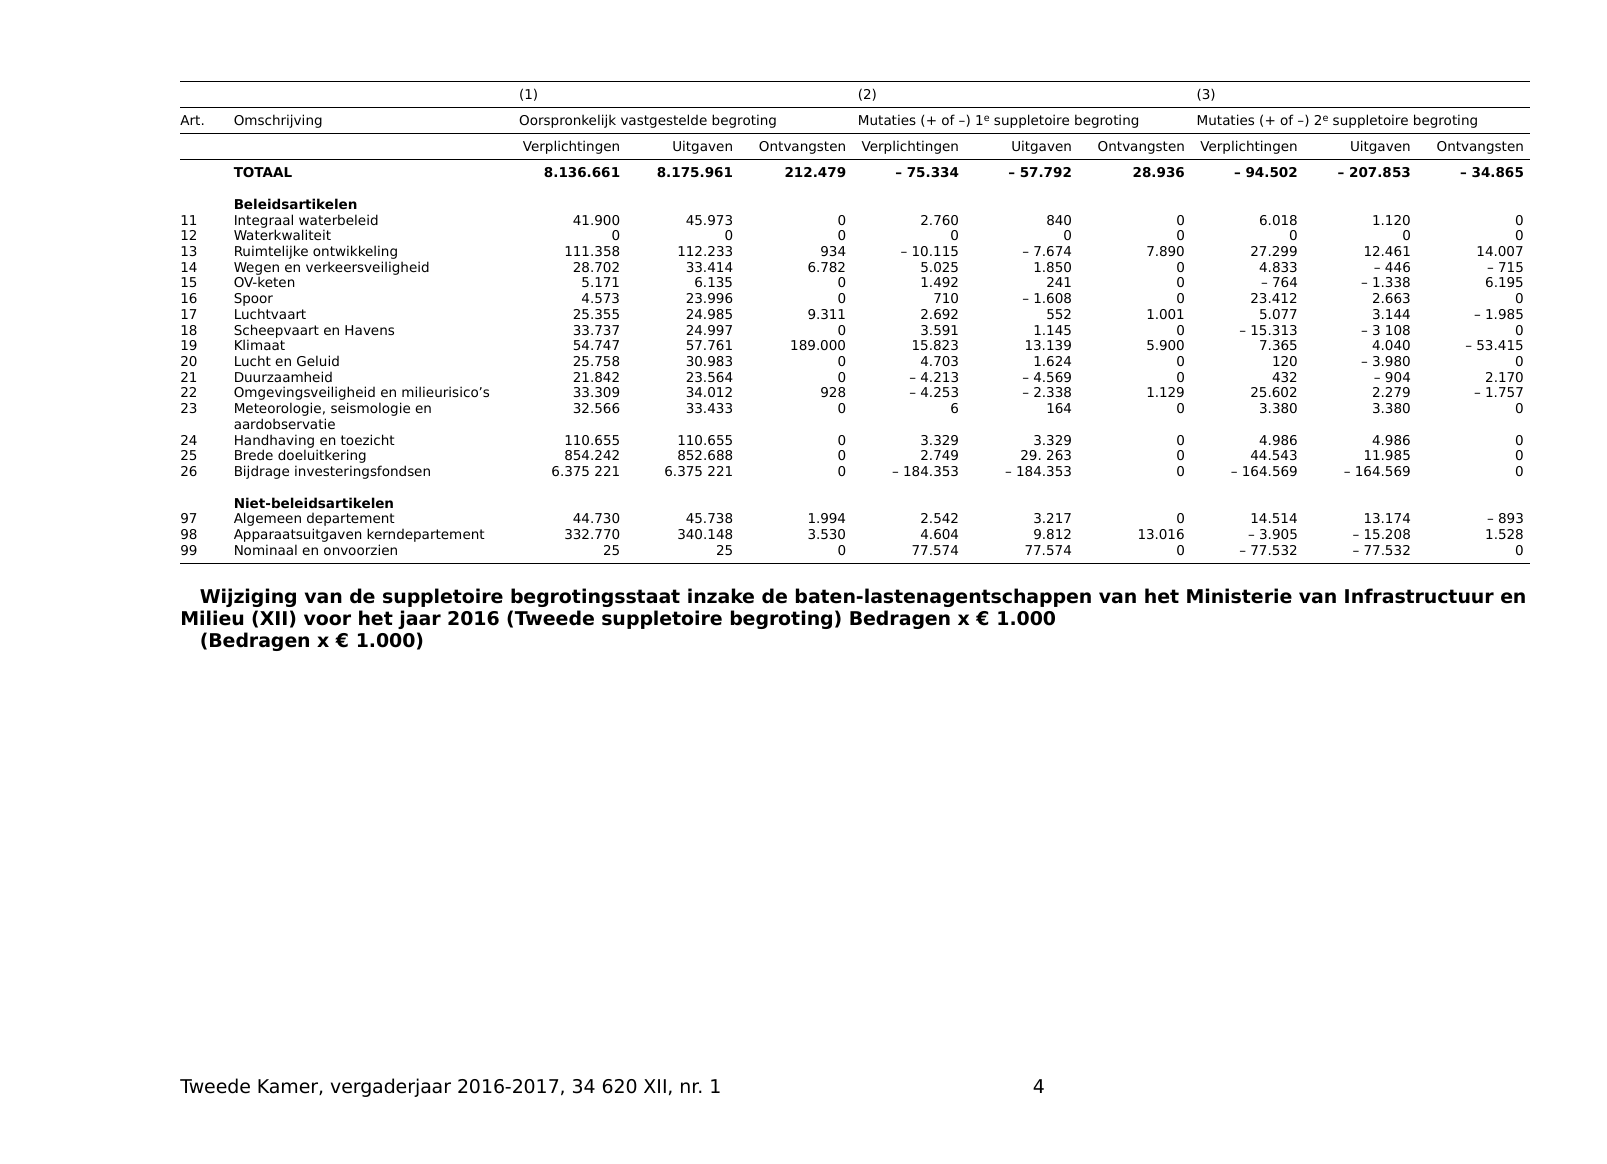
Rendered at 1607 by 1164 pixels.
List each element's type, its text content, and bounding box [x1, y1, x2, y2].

table_cell [513, 480, 626, 495]
table_cell Waterkwaliteit [228, 228, 513, 244]
table_cell [1078, 495, 1191, 511]
table_cell 0 [1191, 228, 1303, 244]
table_cell 110.655 [626, 433, 739, 448]
table_cell 0 [739, 323, 852, 338]
table_cell Ruimtelijke ontwikkeling [228, 244, 513, 259]
table_cell 1.001 [1078, 307, 1191, 322]
table_cell 97 [180, 511, 228, 527]
table_cell Apparaatsuitgaven kerndepartement [228, 527, 513, 543]
table_cell 14.007 [1416, 244, 1529, 259]
table_cell [513, 197, 626, 212]
table_cell 852.688 [626, 448, 739, 464]
table_cell [1191, 197, 1303, 212]
table_cell – 164.569 [1304, 464, 1416, 480]
table_cell 934 [739, 244, 852, 259]
table_cell 21.842 [513, 370, 626, 385]
table_cell [1416, 495, 1529, 511]
table_cell [626, 495, 739, 511]
table_cell 0 [1416, 354, 1529, 369]
table_cell 0 [513, 228, 626, 244]
table_cell 0 [739, 464, 852, 480]
table_cell 28.702 [513, 260, 626, 275]
table_cell [626, 197, 739, 212]
table_cell 0 [1416, 464, 1529, 480]
table_cell – 893 [1416, 511, 1529, 527]
table_cell Mutaties (+ of –) 1e suppletoire begroting [852, 108, 1191, 133]
table_cell 0 [1416, 291, 1529, 307]
table_cell – 75.334 [852, 160, 965, 181]
table_cell 1.994 [739, 511, 852, 527]
table_cell 33.309 [513, 385, 626, 401]
table_cell 13.174 [1304, 511, 1416, 527]
table_cell Lucht en Geluid [228, 354, 513, 369]
table_cell – 446 [1304, 260, 1416, 275]
table_cell 432 [1191, 370, 1303, 385]
table_cell Klimaat [228, 338, 513, 354]
table_cell – 4.569 [965, 370, 1078, 385]
table_cell Uitgaven [965, 134, 1078, 159]
table_cell [228, 480, 513, 495]
table_cell Omgevingsveiligheid en milieurisico’s [228, 385, 513, 401]
table_cell 14 [180, 260, 228, 275]
table_cell 19 [180, 338, 228, 354]
table_cell 41.900 [513, 212, 626, 228]
table_cell 0 [739, 401, 852, 432]
table_cell 0 [965, 228, 1078, 244]
table_cell Handhaving en toezicht [228, 433, 513, 448]
table_cell Luchtvaart [228, 307, 513, 322]
table_cell 4.573 [513, 291, 626, 307]
text (Bedragen x € 1.000) [180, 630, 1529, 652]
table_cell 77.574 [852, 543, 965, 563]
table_cell 24 [180, 433, 228, 448]
table_cell 3.217 [965, 511, 1078, 527]
table_cell – 15.313 [1191, 323, 1303, 338]
table_cell [1416, 181, 1529, 197]
table_cell 0 [852, 228, 965, 244]
table_cell [965, 181, 1078, 197]
table_cell – 715 [1416, 260, 1529, 275]
table_cell 28.936 [1078, 160, 1191, 181]
table_cell 6.375 221 [626, 464, 739, 480]
table_cell [1078, 480, 1191, 495]
table_cell 12.461 [1304, 244, 1416, 259]
table_cell 0 [1078, 448, 1191, 464]
table_cell 32.566 [513, 401, 626, 432]
table_cell – 77.532 [1304, 543, 1416, 563]
table_cell OV-keten [228, 275, 513, 291]
table_cell [1078, 181, 1191, 197]
table_cell [739, 495, 852, 511]
table_cell 0 [1078, 511, 1191, 527]
table_cell 11 [180, 212, 228, 228]
table_cell 0 [1078, 433, 1191, 448]
table_cell Art. [180, 108, 228, 133]
table_cell 0 [1416, 323, 1529, 338]
table_cell Wegen en verkeersveiligheid [228, 260, 513, 275]
table_cell 4.604 [852, 527, 965, 543]
table_cell [1078, 197, 1191, 212]
table_cell [513, 495, 626, 511]
table_cell Ontvangsten [1078, 134, 1191, 159]
table_cell 25.355 [513, 307, 626, 322]
table_header [228, 82, 513, 107]
table_cell [1191, 495, 1303, 511]
table_cell 1.850 [965, 260, 1078, 275]
table_cell 4.986 [1191, 433, 1303, 448]
table_cell – 77.532 [1191, 543, 1303, 563]
table_cell 6.018 [1191, 212, 1303, 228]
table_cell 27.299 [1191, 244, 1303, 259]
table_cell 6 [852, 401, 965, 432]
table_cell 0 [1078, 260, 1191, 275]
table_cell 23.412 [1191, 291, 1303, 307]
table_cell [180, 134, 228, 159]
table_cell [180, 495, 228, 511]
table_cell 25.758 [513, 354, 626, 369]
table_cell [1304, 495, 1416, 511]
table_cell 23.996 [626, 291, 739, 307]
table_cell 14.514 [1191, 511, 1303, 527]
table_cell 2.663 [1304, 291, 1416, 307]
table_header [180, 82, 228, 107]
table_cell 23.564 [626, 370, 739, 385]
table_cell 25 [513, 543, 626, 563]
table_cell TOTAAL [228, 160, 513, 181]
table_cell Ontvangsten [739, 134, 852, 159]
table_cell 0 [739, 291, 852, 307]
table_cell 110.655 [513, 433, 626, 448]
table_cell 0 [1416, 448, 1529, 464]
table_cell – 1.338 [1304, 275, 1416, 291]
table_cell 1.120 [1304, 212, 1416, 228]
table_cell 0 [1078, 275, 1191, 291]
table_cell Omschrijving [228, 108, 513, 133]
table_cell 13 [180, 244, 228, 259]
table_cell Meteorologie, seismologie en aardobservatie [228, 401, 513, 432]
table_cell 20 [180, 354, 228, 369]
table_cell 0 [1078, 354, 1191, 369]
table_cell – 184.353 [852, 464, 965, 480]
table_cell 33.433 [626, 401, 739, 432]
table_cell [180, 160, 228, 181]
table_cell [228, 181, 513, 197]
table_cell 33.737 [513, 323, 626, 338]
table_cell 0 [1078, 291, 1191, 307]
table_cell 6.135 [626, 275, 739, 291]
table_cell – 7.674 [965, 244, 1078, 259]
table_cell – 904 [1304, 370, 1416, 385]
table_cell 77.574 [965, 543, 1078, 563]
table_cell – 10.115 [852, 244, 965, 259]
table_cell 3.530 [739, 527, 852, 543]
table_cell [180, 197, 228, 212]
table_cell Verplichtingen [1191, 134, 1303, 159]
table_cell 340.148 [626, 527, 739, 543]
table_cell [180, 480, 228, 495]
table_cell 9.311 [739, 307, 852, 322]
table_cell [1191, 480, 1303, 495]
table_cell 1.528 [1416, 527, 1529, 543]
table_cell – 53.415 [1416, 338, 1529, 354]
table_cell 6.375 221 [513, 464, 626, 480]
table_cell Bijdrage investeringsfondsen [228, 464, 513, 480]
table_cell [1191, 181, 1303, 197]
table_cell 25 [180, 448, 228, 464]
table_cell – 4.213 [852, 370, 965, 385]
table_cell – 207.853 [1304, 160, 1416, 181]
table_cell [965, 495, 1078, 511]
table_cell 17 [180, 307, 228, 322]
table_cell 15 [180, 275, 228, 291]
table_cell 3.591 [852, 323, 965, 338]
table_cell 5.900 [1078, 338, 1191, 354]
table_cell [852, 495, 965, 511]
table_cell 0 [1416, 543, 1529, 563]
table_cell 928 [739, 385, 852, 401]
table_cell Oorspronkelijk vastgestelde begroting [513, 108, 852, 133]
table_cell 552 [965, 307, 1078, 322]
table_cell Spoor [228, 291, 513, 307]
table_cell 0 [1416, 228, 1529, 244]
table_cell 25.602 [1191, 385, 1303, 401]
table_cell 3.380 [1191, 401, 1303, 432]
table_cell Ontvangsten [1416, 134, 1529, 159]
table_cell 24.997 [626, 323, 739, 338]
table_cell 0 [739, 543, 852, 563]
table_cell 2.760 [852, 212, 965, 228]
table_cell – 34.865 [1416, 160, 1529, 181]
table_cell 241 [965, 275, 1078, 291]
table_cell 164 [965, 401, 1078, 432]
table_cell 26 [180, 464, 228, 480]
table_cell 0 [1078, 543, 1191, 563]
table_cell [626, 181, 739, 197]
table_cell 0 [1078, 228, 1191, 244]
table_cell 0 [739, 228, 852, 244]
table_cell 2.542 [852, 511, 965, 527]
table_cell 710 [852, 291, 965, 307]
table_cell – 1.608 [965, 291, 1078, 307]
table_cell 0 [1416, 433, 1529, 448]
table_cell 1.145 [965, 323, 1078, 338]
table_cell 189.000 [739, 338, 852, 354]
table_cell 0 [1416, 401, 1529, 432]
table_cell Mutaties (+ of –) 2e suppletoire begroting [1191, 108, 1529, 133]
table_cell 45.738 [626, 511, 739, 527]
table_cell 0 [1078, 464, 1191, 480]
table_cell 13.016 [1078, 527, 1191, 543]
table_cell 1.492 [852, 275, 965, 291]
table_cell 0 [626, 228, 739, 244]
table_cell 57.761 [626, 338, 739, 354]
table_cell 3.329 [965, 433, 1078, 448]
table_cell 24.985 [626, 307, 739, 322]
table_cell [513, 181, 626, 197]
table_cell 4.040 [1304, 338, 1416, 354]
table_cell Niet-beleidsartikelen [228, 495, 513, 511]
table_cell 2.170 [1416, 370, 1529, 385]
table_cell 4.703 [852, 354, 965, 369]
table_cell 7.890 [1078, 244, 1191, 259]
table_cell – 3 108 [1304, 323, 1416, 338]
table_cell Beleidsartikelen [228, 197, 513, 212]
table_cell [739, 181, 852, 197]
table_cell [965, 480, 1078, 495]
table_cell 0 [1078, 370, 1191, 385]
table_cell Algemeen departement [228, 511, 513, 527]
table_cell Verplichtingen [852, 134, 965, 159]
table_cell 5.077 [1191, 307, 1303, 322]
table_cell 0 [739, 448, 852, 464]
table_cell 7.365 [1191, 338, 1303, 354]
table_cell [180, 181, 228, 197]
table_cell – 1.985 [1416, 307, 1529, 322]
table_cell Nominaal en onvoorzien [228, 543, 513, 563]
table_cell 3.144 [1304, 307, 1416, 322]
table_cell – 94.502 [1191, 160, 1303, 181]
table_cell – 3.905 [1191, 527, 1303, 543]
table_cell 22 [180, 385, 228, 401]
table_cell 5.171 [513, 275, 626, 291]
table_cell 112.233 [626, 244, 739, 259]
table_cell 18 [180, 323, 228, 338]
table_cell [965, 197, 1078, 212]
table_cell 3.380 [1304, 401, 1416, 432]
table_cell 5.025 [852, 260, 965, 275]
table_cell Scheepvaart en Havens [228, 323, 513, 338]
table_cell 44.730 [513, 511, 626, 527]
table_cell 0 [739, 275, 852, 291]
table_cell 21 [180, 370, 228, 385]
table_cell 854.242 [513, 448, 626, 464]
table_cell 1.129 [1078, 385, 1191, 401]
table_cell 15.823 [852, 338, 965, 354]
table_cell [739, 197, 852, 212]
table_header (2) [852, 82, 1191, 107]
table_cell Duurzaamheid [228, 370, 513, 385]
table_cell – 764 [1191, 275, 1303, 291]
table_cell 45.973 [626, 212, 739, 228]
table_cell 98 [180, 527, 228, 543]
table_cell 212.479 [739, 160, 852, 181]
table_cell 23 [180, 401, 228, 432]
table_cell 30.983 [626, 354, 739, 369]
table_cell – 3.980 [1304, 354, 1416, 369]
table_cell 6.782 [739, 260, 852, 275]
table_cell 44.543 [1191, 448, 1303, 464]
table_cell [852, 181, 965, 197]
table_cell – 4.253 [852, 385, 965, 401]
table_cell 0 [1078, 401, 1191, 432]
table_cell 3.329 [852, 433, 965, 448]
table_cell 0 [739, 370, 852, 385]
table_cell 332.770 [513, 527, 626, 543]
table_cell 33.414 [626, 260, 739, 275]
table_cell 16 [180, 291, 228, 307]
table_cell Uitgaven [626, 134, 739, 159]
table_cell [1304, 181, 1416, 197]
table_cell [1416, 197, 1529, 212]
table_cell 11.985 [1304, 448, 1416, 464]
table_cell [1304, 480, 1416, 495]
table_cell Brede doeluitkering [228, 448, 513, 464]
table_cell 840 [965, 212, 1078, 228]
table_cell 120 [1191, 354, 1303, 369]
table_cell 29. 263 [965, 448, 1078, 464]
table_cell – 184.353 [965, 464, 1078, 480]
table_cell [739, 480, 852, 495]
table_cell 54.747 [513, 338, 626, 354]
table_cell – 15.208 [1304, 527, 1416, 543]
table_cell – 2.338 [965, 385, 1078, 401]
table_cell – 1.757 [1416, 385, 1529, 401]
table_cell 6.195 [1416, 275, 1529, 291]
table_cell [1416, 480, 1529, 495]
table_cell 8.136.661 [513, 160, 626, 181]
table_cell 1.624 [965, 354, 1078, 369]
table_cell Uitgaven [1304, 134, 1416, 159]
table_cell 0 [739, 354, 852, 369]
table_cell 99 [180, 543, 228, 563]
table_cell 2.279 [1304, 385, 1416, 401]
table_cell 4.986 [1304, 433, 1416, 448]
table_cell [626, 480, 739, 495]
table_cell 111.358 [513, 244, 626, 259]
table_cell [852, 197, 965, 212]
table_cell – 164.569 [1191, 464, 1303, 480]
table_cell [1304, 197, 1416, 212]
table_cell – 57.792 [965, 160, 1078, 181]
table_cell [228, 134, 513, 159]
table_cell 34.012 [626, 385, 739, 401]
text Wijziging van de suppletoire begrotingsstaat inzake de baten-lastenagentschappen van het Ministerie van Infrastructuur en Milieu (XII) voor het jaar 2016 (Tweede suppletoire begroting) Bedragen x € 1.000 [180, 586, 1529, 630]
table_cell 0 [1416, 212, 1529, 228]
table_cell Integraal waterbeleid [228, 212, 513, 228]
table_cell 12 [180, 228, 228, 244]
table_header (1) [513, 82, 852, 107]
table_cell [852, 480, 965, 495]
table_cell 4.833 [1191, 260, 1303, 275]
table_cell 25 [626, 543, 739, 563]
table_cell Verplichtingen [513, 134, 626, 159]
table_header (3) [1191, 82, 1529, 107]
table_cell 0 [739, 212, 852, 228]
table_cell 0 [739, 433, 852, 448]
table_cell 9.812 [965, 527, 1078, 543]
table_cell 13.139 [965, 338, 1078, 354]
table_cell 8.175.961 [626, 160, 739, 181]
table_cell 0 [1078, 323, 1191, 338]
table_cell 0 [1078, 212, 1191, 228]
table_cell 0 [1304, 228, 1416, 244]
table_cell 2.692 [852, 307, 965, 322]
table_cell 2.749 [852, 448, 965, 464]
